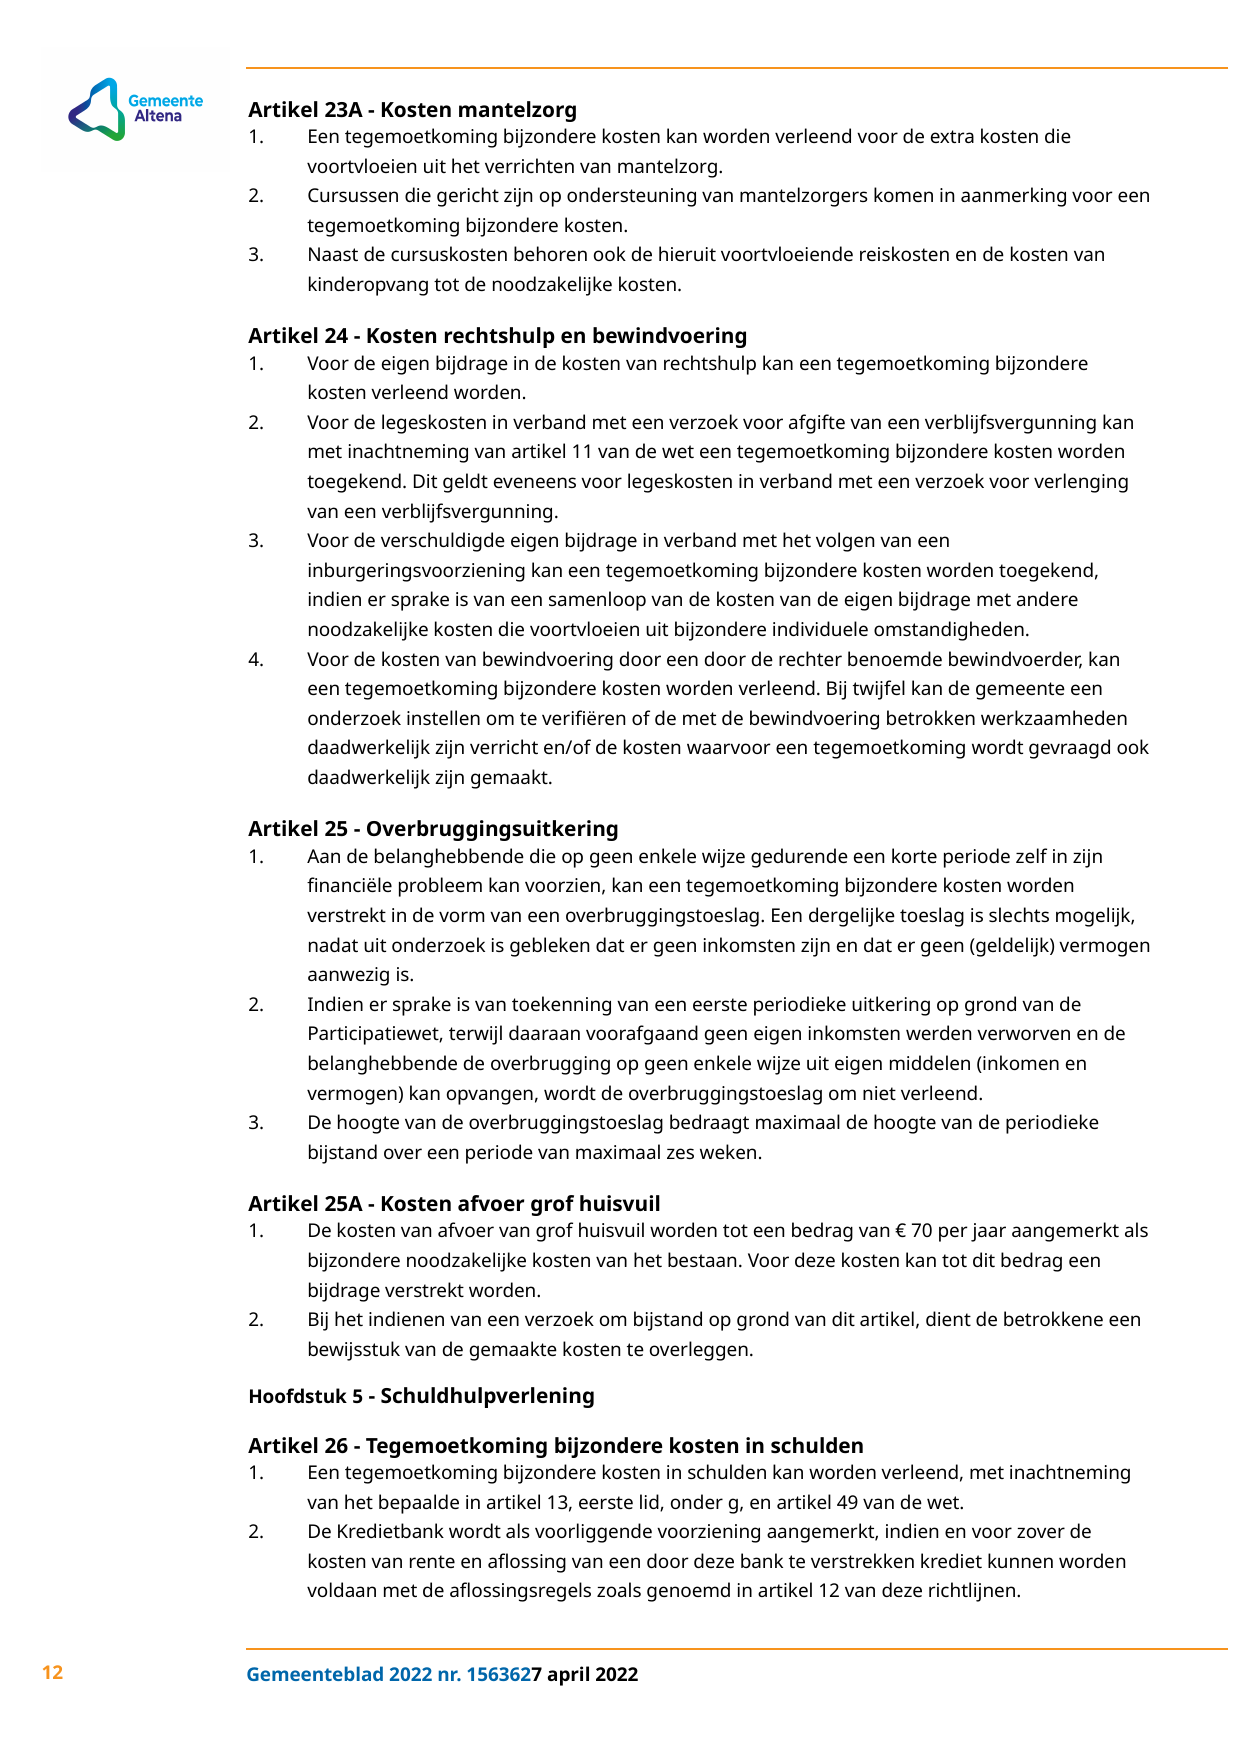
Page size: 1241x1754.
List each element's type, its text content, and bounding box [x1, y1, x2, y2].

picture [41, 47, 231, 172]
text Artikel 25A - Kosten afvoer grof huisvuil [248, 1189, 1152, 1218]
list Indien er sprake is van toekenning van een eerste periodieke uitkering op grond van de Participatiewet, terwijl daaraan voorafgaand geen eigen inkomsten werden verworven en de belanghebbende de overbrugging op geen enkele wijze uit eigen middelen (inkomen en vermogen) kan opvangen, wordt de overbruggingstoeslag om niet verleend. [248, 991, 1152, 1105]
text Artikel 26 - Tegemoetkoming bijzondere kosten in schulden [248, 1431, 1152, 1459]
list Voor de kosten van bewindvoering door een door de rechter benoemde bewindvoerder, kan een tegemoetkoming bijzondere kosten worden verleend. Bij twijfel kan de gemeente een onderzoek instellen om te verifiëren of de met de bewindvoering betrokken werkzaamheden daadwerkelijk zijn verricht en/of de kosten waarvoor een tegemoetkoming wordt gevraagd ook daadwerkelijk zijn gemaakt. [248, 646, 1152, 790]
text Artikel 23A - Kosten mantelzorg [248, 95, 1152, 123]
list De Kredietbank wordt als voorliggende voorziening aangemerkt, indien en voor zover de kosten van rente en aflossing van een door deze bank te verstrekken krediet kunnen worden voldaan met de aflossingsregels zoals genoemd in artikel 12 van deze richtlijnen. [248, 1518, 1152, 1603]
list Aan de belanghebbende die op geen enkele wijze gedurende een korte periode zelf in zijn financiële probleem kan voorzien, kan een tegemoetkoming bijzondere kosten worden verstrekt in de vorm van een overbruggingstoeslag. Een dergelijke toeslag is slechts mogelijk, nadat uit onderzoek is gebleken dat er geen inkomsten zijn en dat er geen (geldelijk) vermogen aanwezig is. [248, 843, 1152, 987]
list De kosten van afvoer van grof huisvuil worden tot een bedrag van € 70 per jaar aangemerkt als bijzondere noodzakelijke kosten van het bestaan. Voor deze kosten kan tot dit bedrag een bijdrage verstrekt worden. [248, 1218, 1152, 1303]
list Voor de legeskosten in verband met een verzoek voor afgifte van een verblijfsvergunning kan met inachtneming van artikel 11 van de wet een tegemoetkoming bijzondere kosten worden toegekend. Dit geldt eveneens voor legeskosten in verband met een verzoek voor verlenging van een verblijfsvergunning. [248, 409, 1152, 524]
list Een tegemoetkoming bijzondere kosten in schulden kan worden verleend, met inachtneming van het bepaalde in artikel 13, eerste lid, onder g, en artikel 49 van de wet. [248, 1459, 1152, 1515]
list Bij het indienen van een verzoek om bijstand op grond van dit artikel, dient de betrokkene een bewijsstuk van de gemaakte kosten te overleggen. [248, 1306, 1152, 1362]
list Voor de verschuldigde eigen bijdrage in verband met het volgen van een inburgeringsvoorziening kan een tegemoetkoming bijzondere kosten worden toegekend, indien er sprake is van een samenloop van de kosten van de eigen bijdrage met andere noodzakelijke kosten die voortvloeien uit bijzondere individuele omstandigheden. [248, 527, 1152, 642]
text Artikel 25 - Overbruggingsuitkering [248, 814, 1152, 843]
list De hoogte van de overbruggingstoeslag bedraagt maximaal de hoogte van de periodieke bijstand over een periode van maximaal zes weken. [248, 1109, 1152, 1164]
list Een tegemoetkoming bijzondere kosten kan worden verleend voor de extra kosten die voortvloeien uit het verrichten van mantelzorg. [248, 123, 1152, 178]
list Voor de eigen bijdrage in de kosten van rechtshulp kan een tegemoetkoming bijzondere kosten verleend worden. [248, 350, 1152, 405]
text Hoofdstuk 5 - Schuldhulpverlening [248, 1382, 1152, 1410]
list Cursussen die gericht zijn op ondersteuning van mantelzorgers komen in aanmerking voor een tegemoetkoming bijzondere kosten. [248, 182, 1152, 238]
text Artikel 24 - Kosten rechtshulp en bewindvoering [248, 322, 1152, 350]
list Naast de cursuskosten behoren ook de hieruit voortvloeiende reiskosten en de kosten van kinderopvang tot de noodzakelijke kosten. [248, 242, 1152, 297]
